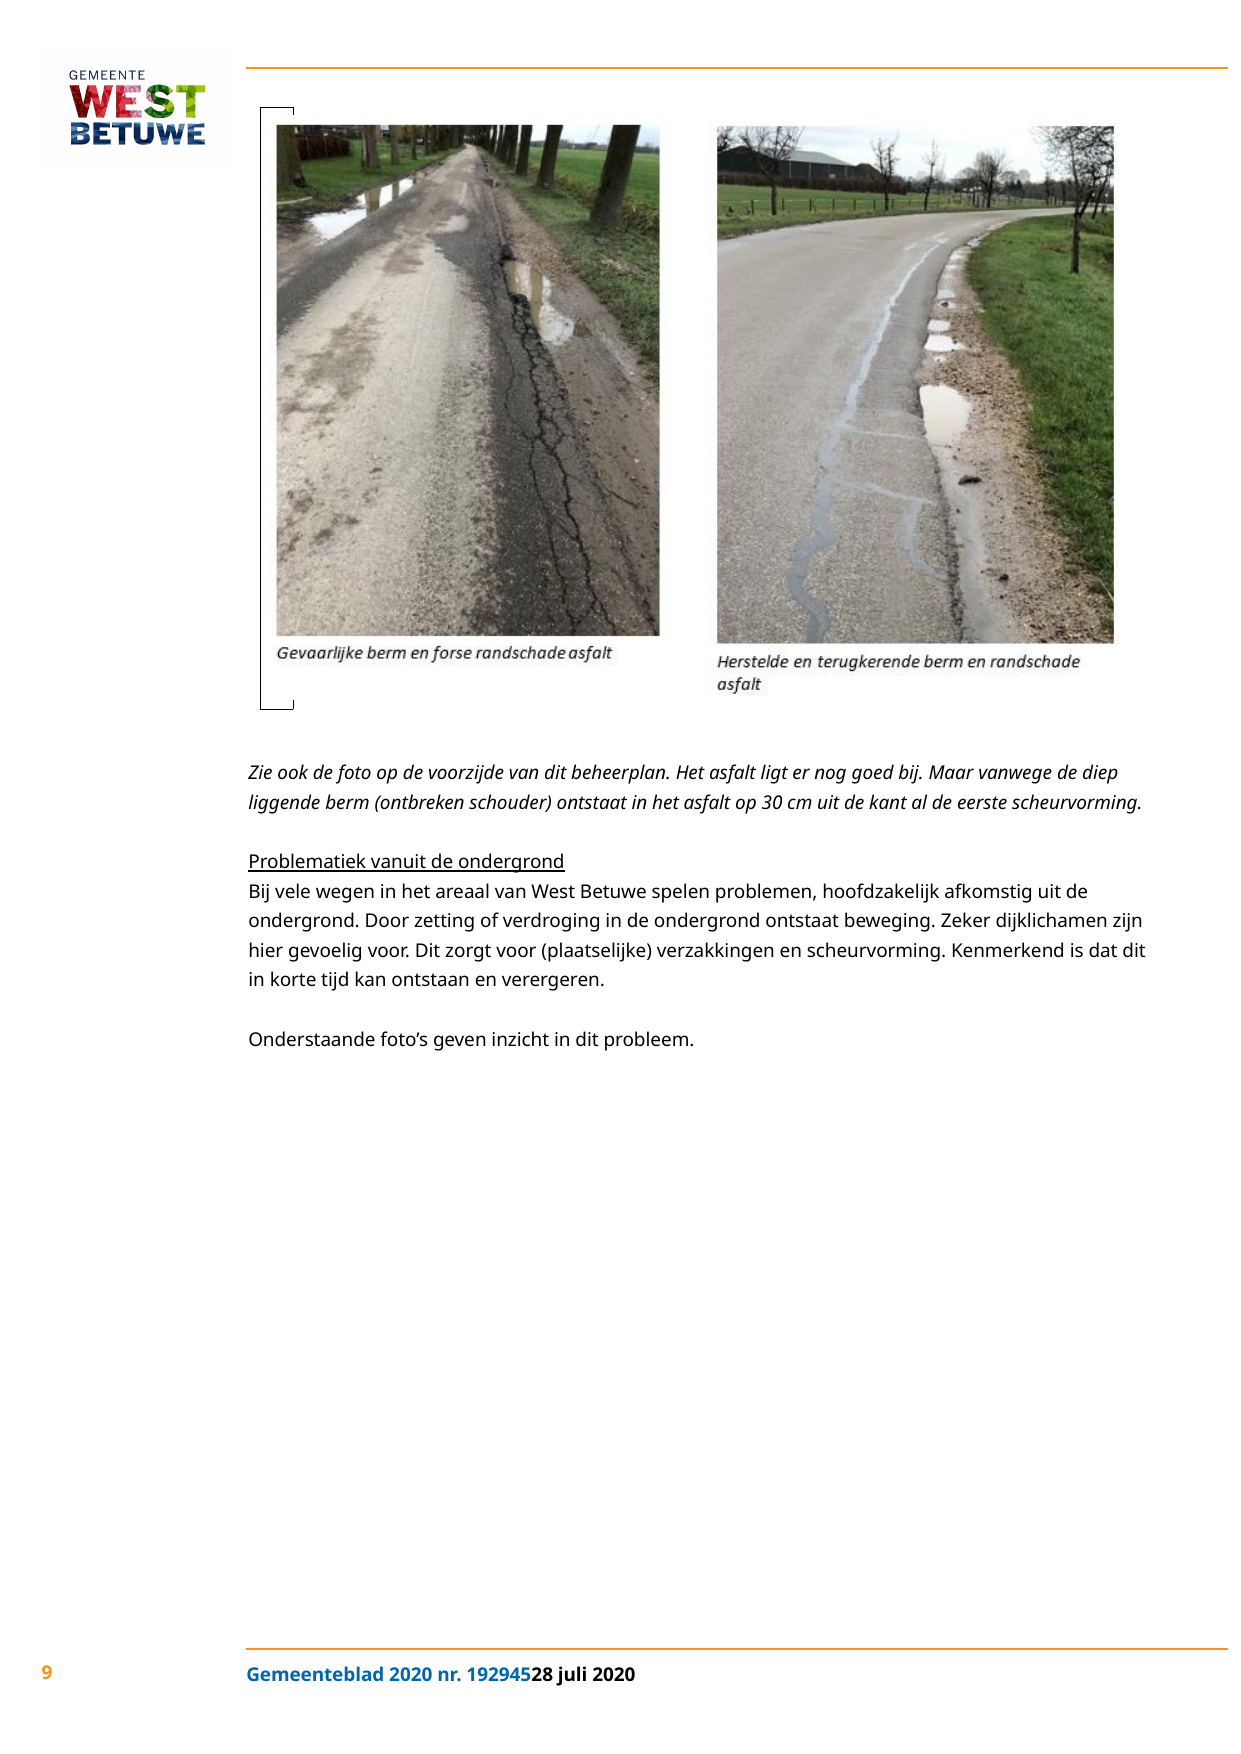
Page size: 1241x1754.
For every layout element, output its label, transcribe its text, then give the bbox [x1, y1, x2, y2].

picture [41, 47, 231, 172]
text Problematiek vanuit de ondergrond [248, 848, 1152, 874]
picture [268, 115, 1124, 700]
text Zie ook de foto op de voorzijde van dit beheerplan. Het asfalt ligt er nog goed bij. Maar vanwege de diep liggende berm (ontbreken schouder) ontstaat in het asfalt op 30 cm uit de kant al de eerste scheurvorming. [248, 759, 1152, 815]
text Bij vele wegen in het areaal van West Betuwe spelen problemen, hoofdzakelijk afkomstig uit de ondergrond. Door zetting of verdroging in de ondergrond ontstaat beweging. Zeker dijklichamen zijn hier gevoelig voor. Dit zorgt voor (plaatselijke) verzakkingen en scheurvorming. Kenmerkend is dat dit in korte tijd kan ontstaan en verergeren. [248, 878, 1152, 992]
text Onderstaande foto’s geven inzicht in dit probleem. [248, 1026, 1152, 1052]
